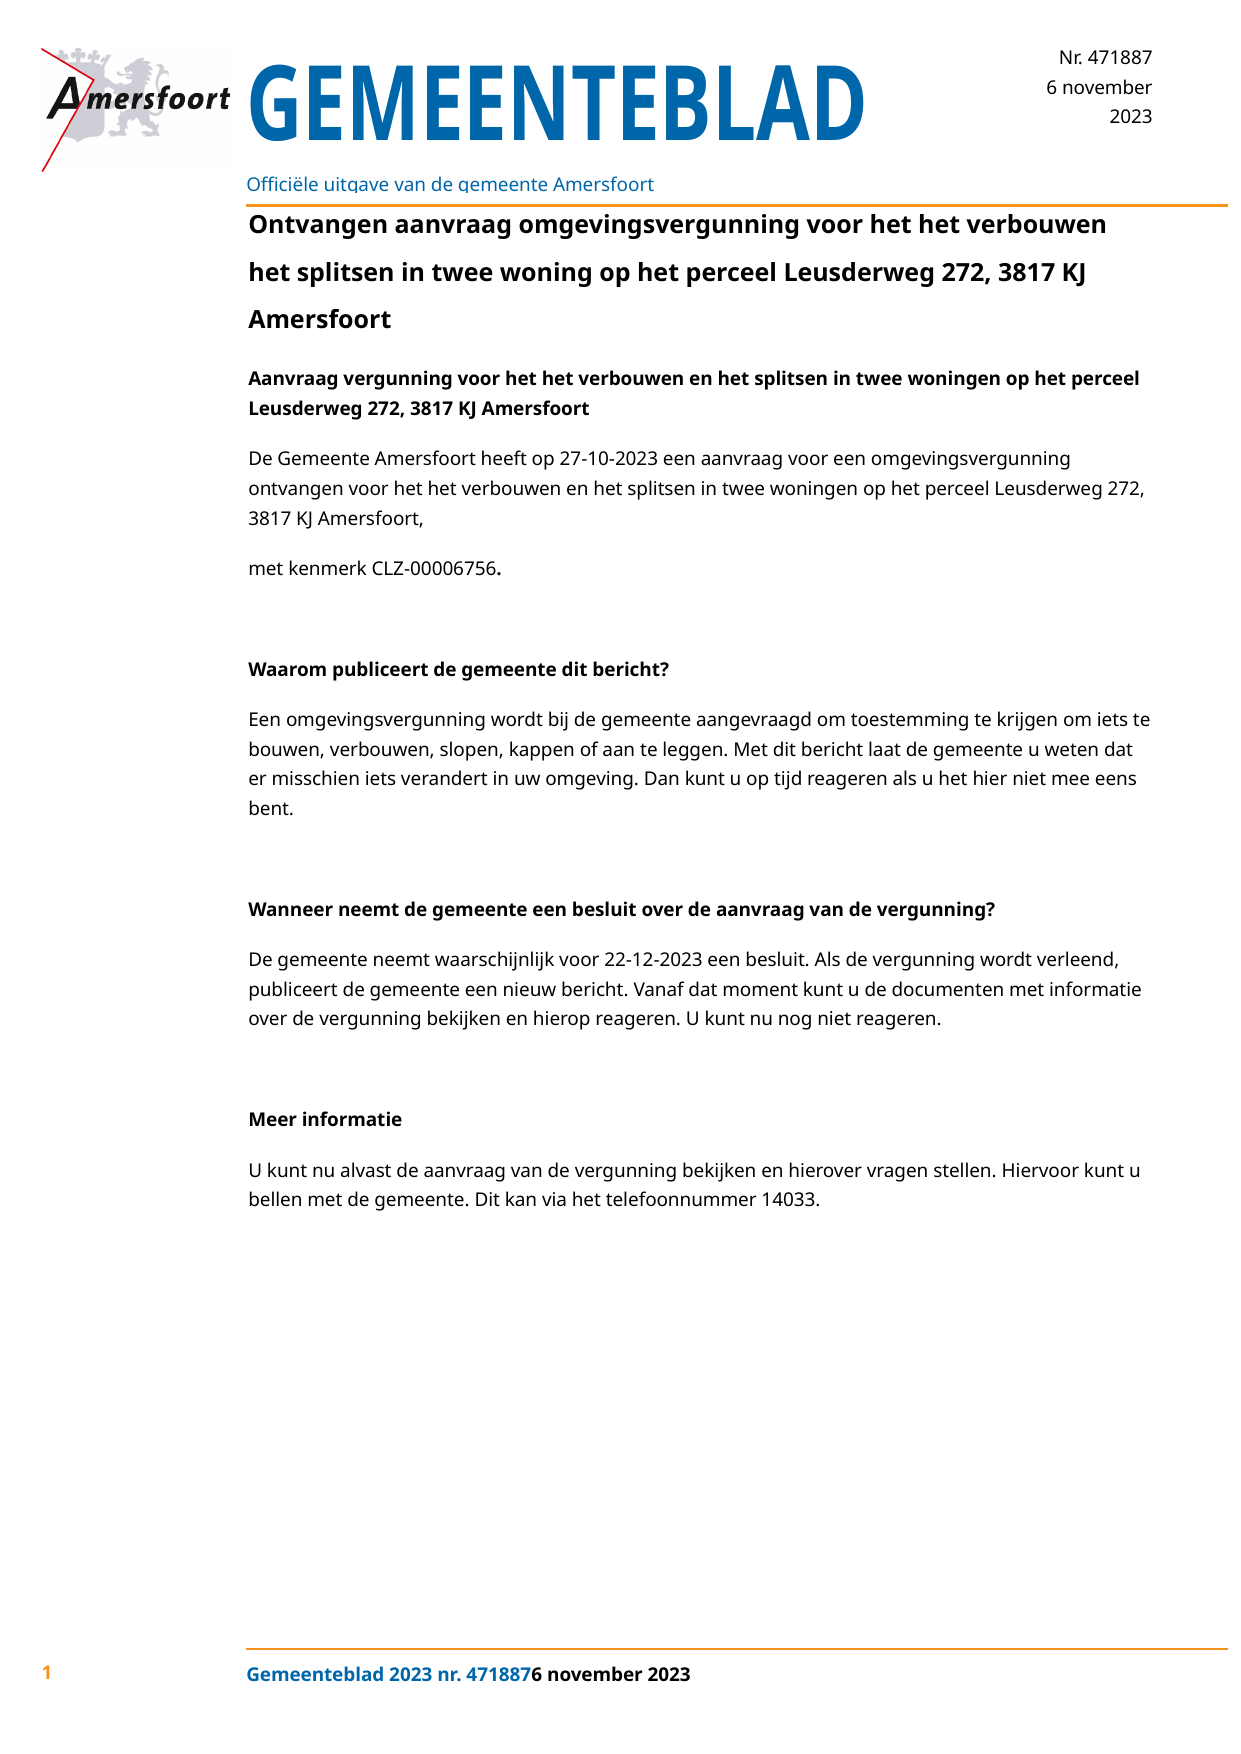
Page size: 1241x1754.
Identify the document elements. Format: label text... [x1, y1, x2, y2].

text Meer informatie [248, 1106, 1152, 1132]
text Wanneer neemt de gemeente een besluit over de aanvraag van de vergunning? [248, 896, 1152, 922]
text Een omgevingsvergunning wordt bij de gemeente aangevraagd om toestemming te krijgen om iets te bouwen, verbouwen, slopen, kappen of aan te leggen. Met dit bericht laat de gemeente u weten dat er misschien iets verandert in uw omgeving. Dan kunt u op tijd reageren als u het hier niet mee eens bent. [248, 706, 1152, 821]
picture [41, 47, 231, 172]
text Aanvraag vergunning voor het het verbouwen en het splitsen in twee woningen op het perceel Leusderweg 272, 3817 KJ Amersfoort [248, 366, 1152, 421]
text U kunt nu alvast de aanvraag van de vergunning bekijken en hierover vragen stellen. Hiervoor kunt u bellen met de gemeente. Dit kan via het telefoonnummer 14033. [248, 1157, 1152, 1212]
text Waarom publiceert de gemeente dit bericht? [248, 656, 1152, 682]
text De Gemeente Amersfoort heeft op 27-10-2023 een aanvraag voor een omgevingsvergunning ontvangen voor het het verbouwen en het splitsen in twee woningen op het perceel Leusderweg 272, 3817 KJ Amersfoort, [248, 446, 1152, 530]
text met kenmerk CLZ-00006756. [248, 555, 1152, 581]
text Ontvangen aanvraag omgevingsvergunning voor het het verbouwen het splitsen in twee woning op het perceel Leusderweg 272, 3817 KJ Amersfoort [248, 207, 1152, 336]
text De gemeente neemt waarschijnlijk voor 22-12-2023 een besluit. Als de vergunning wordt verleend, publiceert de gemeente een nieuw bericht. Vanaf dat moment kunt u de documenten met informatie over de vergunning bekijken en hierop reageren. U kunt nu nog niet reageren. [248, 946, 1152, 1031]
